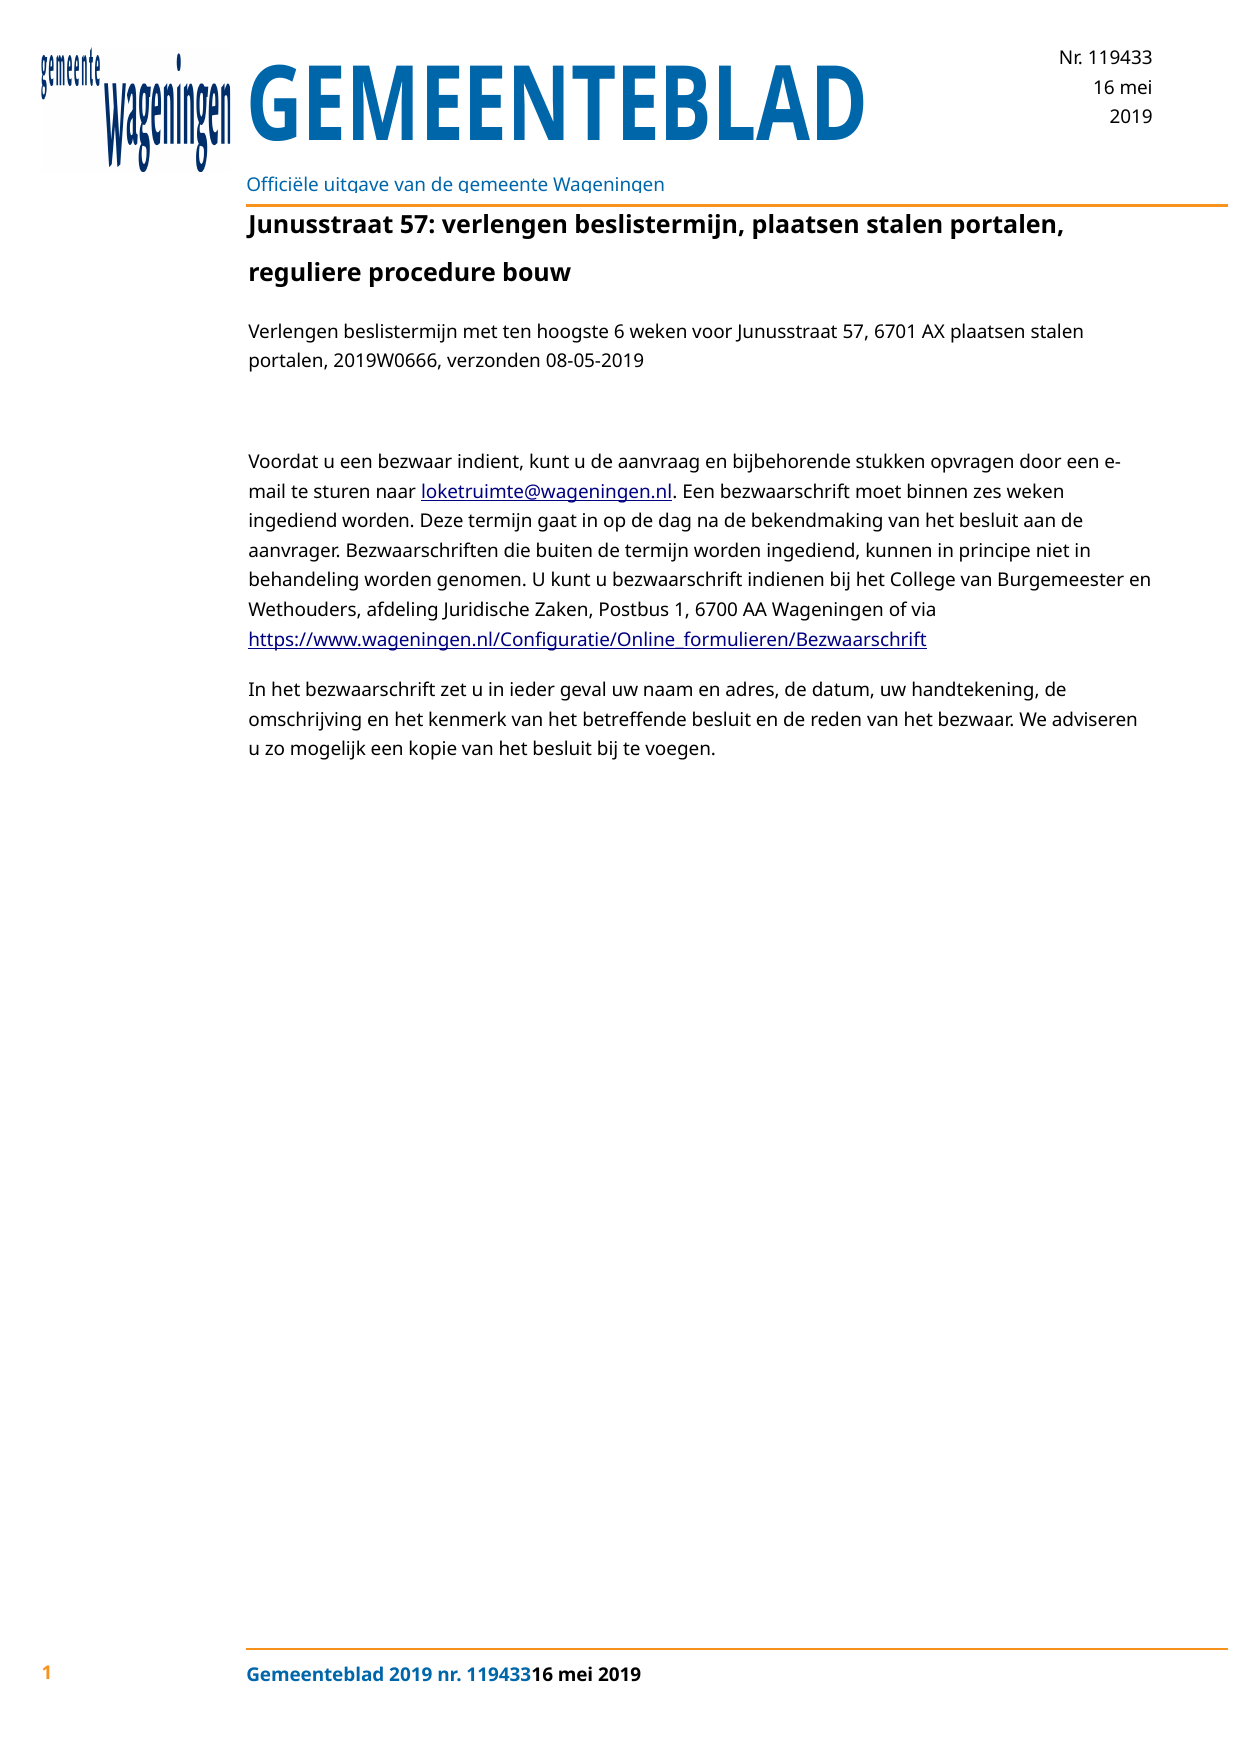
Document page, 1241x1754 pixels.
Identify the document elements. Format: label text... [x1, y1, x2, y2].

text Junusstraat 57: verlengen beslistermijn, plaatsen stalen portalen, reguliere procedure bouw [248, 207, 1152, 288]
text In het bezwaarschrift zet u in ieder geval uw naam en adres, de datum, uw handtekening, de omschrijving en het kenmerk van het betreffende besluit en de reden van het bezwaar. We adviseren u zo mogelijk een kopie van het besluit bij te voegen. [248, 676, 1152, 761]
text Verlengen beslistermijn met ten hoogste 6 weken voor Junusstraat 57, 6701 AX plaatsen stalen portalen, 2019W0666, verzonden 08-05-2019 [248, 318, 1152, 373]
picture [41, 47, 231, 172]
text Voordat u een bezwaar indient, kunt u de aanvraag en bijbehorende stukken opvragen door een e-mail te sturen naar loketruimte@wageningen.nl. Een bezwaarschrift moet binnen zes weken ingediend worden. Deze termijn gaat in op de dag na de bekendmaking van het besluit aan de aanvrager. Bezwaarschriften die buiten de termijn worden ingediend, kunnen in principe niet in behandeling worden genomen. U kunt u bezwaarschrift indienen bij het College van Burgemeester en Wethouders, afdeling Juridische Zaken, Postbus 1, 6700 AA Wageningen of via https://www.wageningen.nl/Configuratie/Online_formulieren/Bezwaarschrift [248, 448, 1152, 652]
